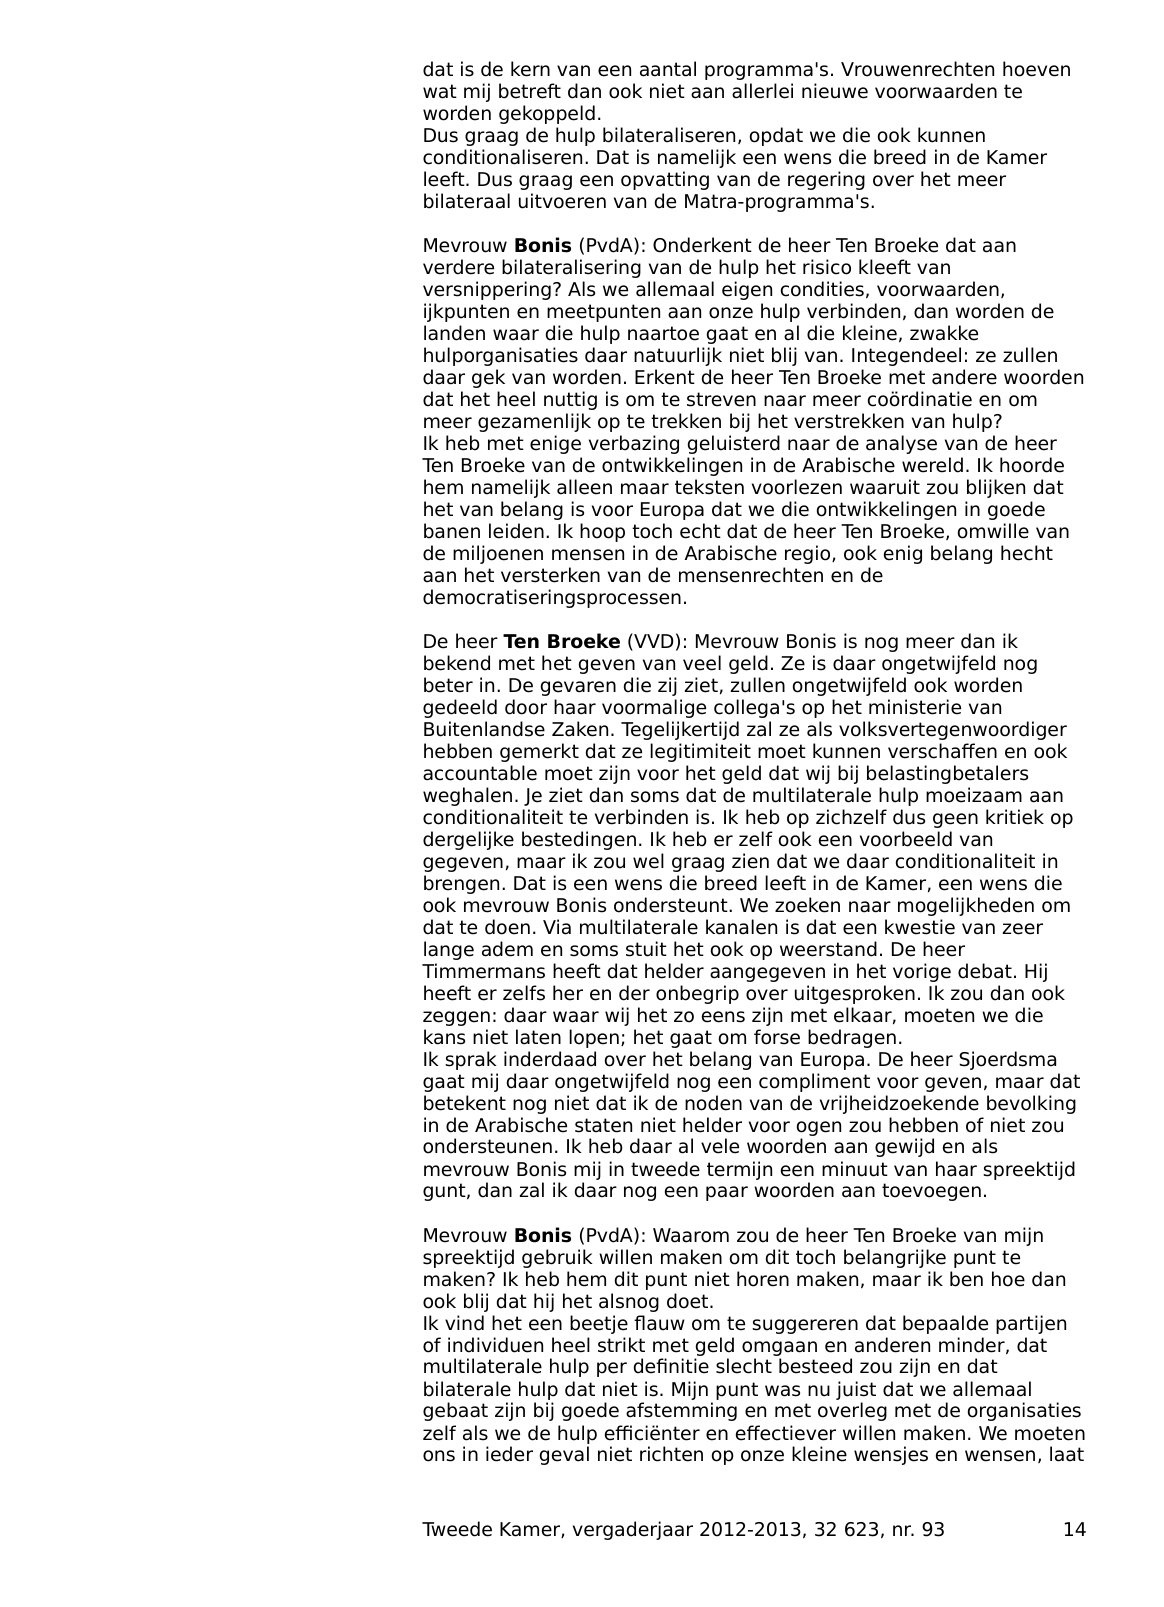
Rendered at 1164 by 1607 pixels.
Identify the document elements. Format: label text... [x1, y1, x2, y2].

text De heer Ten Broeke (VVD): Mevrouw Bonis is nog meer dan ik bekend met het geven van veel geld. Ze is daar ongetwijfeld nog beter in. De gevaren die zij ziet, zullen ongetwijfeld ook worden gedeeld door haar voormalige collega's op het ministerie van Buitenlandse Zaken. Tegelijkertijd zal ze als volksvertegenwoordiger hebben gemerkt dat ze legitimiteit moet kunnen verschaffen en ook accountable moet zijn voor het geld dat wij bij belastingbetalers weghalen. Je ziet dan soms dat de multilaterale hulp moeizaam aan conditionaliteit te verbinden is. Ik heb op zichzelf dus geen kritiek op dergelijke bestedingen. Ik heb er zelf ook een voorbeeld van gegeven, maar ik zou wel graag zien dat we daar conditionaliteit in brengen. Dat is een wens die breed leeft in de Kamer, een wens die ook mevrouw Bonis ondersteunt. We zoeken naar mogelijkheden om dat te doen. Via multilaterale kanalen is dat een kwestie van zeer lange adem en soms stuit het ook op weerstand. De heer Timmermans heeft dat helder aangegeven in het vorige debat. Hij heeft er zelfs her en der onbegrip over uitgesproken. Ik zou dan ook zeggen: daar waar wij het zo eens zijn met elkaar, moeten we die kans niet laten lopen; het gaat om forse bedragen. [422, 631, 1087, 1048]
text Ik sprak inderdaad over het belang van Europa. De heer Sjoerdsma gaat mij daar ongetwijfeld nog een compliment voor geven, maar dat betekent nog niet dat ik de noden van de vrijheidzoekende bevolking in de Arabische staten niet helder voor ogen zou hebben of niet zou ondersteunen. Ik heb daar al vele woorden aan gewijd en als mevrouw Bonis mij in tweede termijn een minuut van haar spreektijd gunt, dan zal ik daar nog een paar woorden aan toevoegen. [422, 1048, 1087, 1202]
text Dus graag de hulp bilateraliseren, opdat we die ook kunnen conditionaliseren. Dat is namelijk een wens die breed in de Kamer leeft. Dus graag een opvatting van de regering over het meer bilateraal uitvoeren van de Matra-programma's. [422, 125, 1087, 213]
text Ik heb met enige verbazing geluisterd naar de analyse van de heer Ten Broeke van de ontwikkelingen in de Arabische wereld. Ik hoorde hem namelijk alleen maar teksten voorlezen waaruit zou blijken dat het van belang is voor Europa dat we die ontwikkelingen in goede banen leiden. Ik hoop toch echt dat de heer Ten Broeke, omwille van de miljoenen mensen in de Arabische regio, ook enig belang hecht aan het versterken van de mensenrechten en de democratiseringsprocessen. [422, 433, 1087, 609]
text Ik vind het een beetje flauw om te suggereren dat bepaalde partijen of individuen heel strikt met geld omgaan en anderen minder, dat multilaterale hulp per definitie slecht besteed zou zijn en dat bilaterale hulp dat niet is. Mijn punt was nu juist dat we allemaal gebaat zijn bij goede afstemming en met overleg met de organisaties zelf als we de hulp efficiënter en effectiever willen maken. We moeten ons in ieder geval niet richten op onze kleine wensjes en wensen, laat [422, 1312, 1087, 1466]
text Mevrouw Bonis (PvdA): Onderkent de heer Ten Broeke dat aan verdere bilateralisering van de hulp het risico kleeft van versnippering? Als we allemaal eigen condities, voorwaarden, ijkpunten en meetpunten aan onze hulp verbinden, dan worden de landen waar die hulp naartoe gaat en al die kleine, zwakke hulporganisaties daar natuurlijk niet blij van. Integendeel: ze zullen daar gek van worden. Erkent de heer Ten Broeke met andere woorden dat het heel nuttig is om te streven naar meer coördinatie en om meer gezamenlijk op te trekken bij het verstrekken van hulp? [422, 235, 1087, 433]
text dat is de kern van een aantal programma's. Vrouwenrechten hoeven wat mij betreft dan ook niet aan allerlei nieuwe voorwaarden te worden gekoppeld. [422, 59, 1087, 125]
text Mevrouw Bonis (PvdA): Waarom zou de heer Ten Broeke van mijn spreektijd gebruik willen maken om dit toch belangrijke punt te maken? Ik heb hem dit punt niet horen maken, maar ik ben hoe dan ook blij dat hij het alsnog doet. [422, 1224, 1087, 1312]
